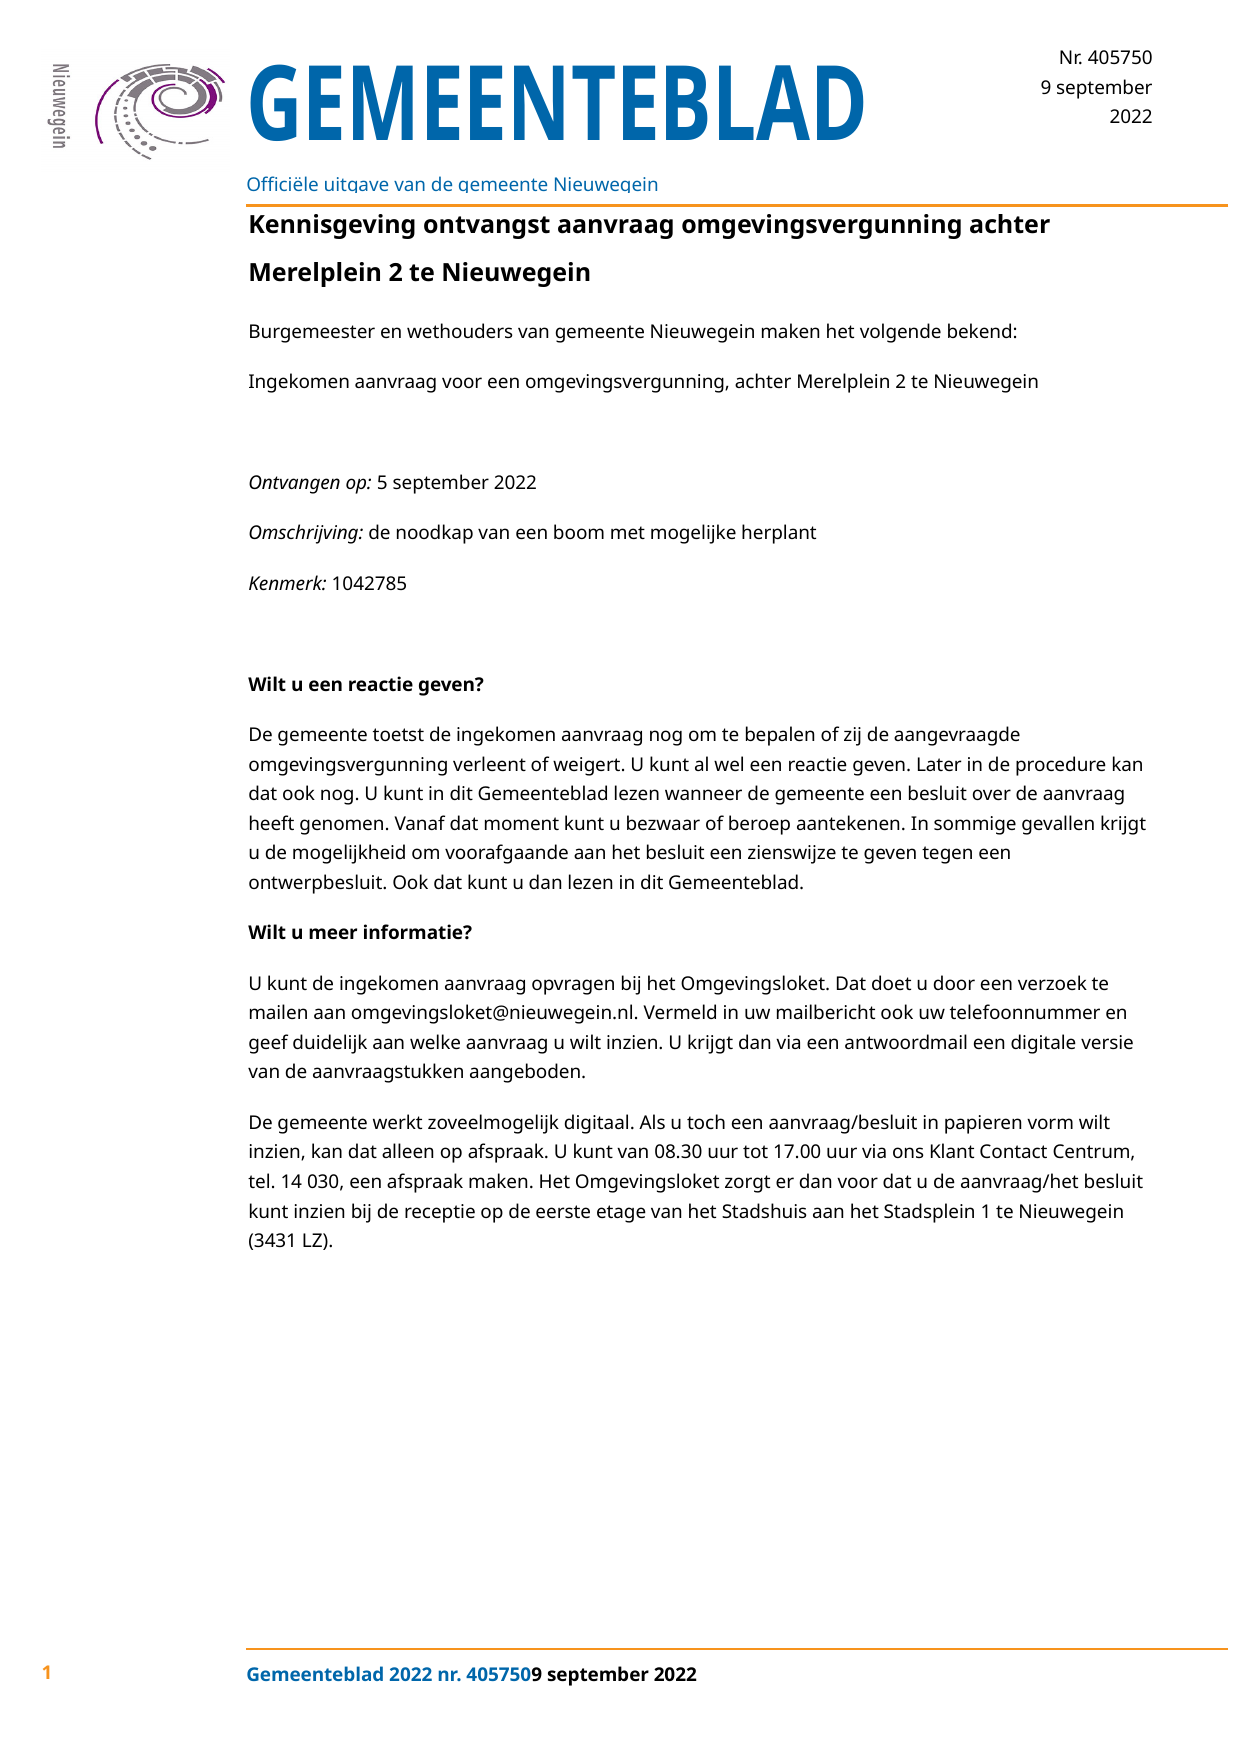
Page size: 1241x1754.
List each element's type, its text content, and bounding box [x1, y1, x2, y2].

text Ontvangen op: 5 september 2022 [248, 469, 1152, 495]
text Wilt u een reactie geven? [248, 671, 1152, 697]
picture [41, 47, 231, 172]
text Wilt u meer informatie? [248, 919, 1152, 945]
text Kennisgeving ontvangst aanvraag omgevingsvergunning achter Merelplein 2 te Nieuwegein [248, 207, 1152, 288]
text U kunt de ingekomen aanvraag opvragen bij het Omgevingsloket. Dat doet u door een verzoek te mailen aan omgevingsloket@nieuwegein.nl. Vermeld in uw mailbericht ook uw telefoonnummer en geef duidelijk aan welke aanvraag u wilt inzien. U krijgt dan via een antwoordmail een digitale versie van de aanvraagstukken aangeboden. [248, 970, 1152, 1084]
text Omschrijving: de noodkap van een boom met mogelijke herplant [248, 519, 1152, 545]
text Kenmerk: 1042785 [248, 570, 1152, 596]
text Ingekomen aanvraag voor een omgevingsvergunning, achter Merelplein 2 te Nieuwegein [248, 368, 1152, 394]
text De gemeente toetst de ingekomen aanvraag nog om te bepalen of zij de aangevraagde omgevingsvergunning verleent of weigert. U kunt al wel een reactie geven. Later in de procedure kan dat ook nog. U kunt in dit Gemeenteblad lezen wanneer de gemeente een besluit over de aanvraag heeft genomen. Vanaf dat moment kunt u bezwaar of beroep aantekenen. In sommige gevallen krijgt u de mogelijkheid om voorafgaande aan het besluit een zienswijze te geven tegen een ontwerpbesluit. Ook dat kunt u dan lezen in dit Gemeenteblad. [248, 721, 1152, 895]
text Burgemeester en wethouders van gemeente Nieuwegein maken het volgende bekend: [248, 318, 1152, 344]
text De gemeente werkt zoveelmogelijk digitaal. Als u toch een aanvraag/besluit in papieren vorm wilt inzien, kan dat alleen op afspraak. U kunt van 08.30 uur tot 17.00 uur via ons Klant Contact Centrum, tel. 14 030, een afspraak maken. Het Omgevingsloket zorgt er dan voor dat u de aanvraag/het besluit kunt inzien bij de receptie op de eerste etage van het Stadshuis aan het Stadsplein 1 te Nieuwegein (3431 LZ). [248, 1109, 1152, 1253]
